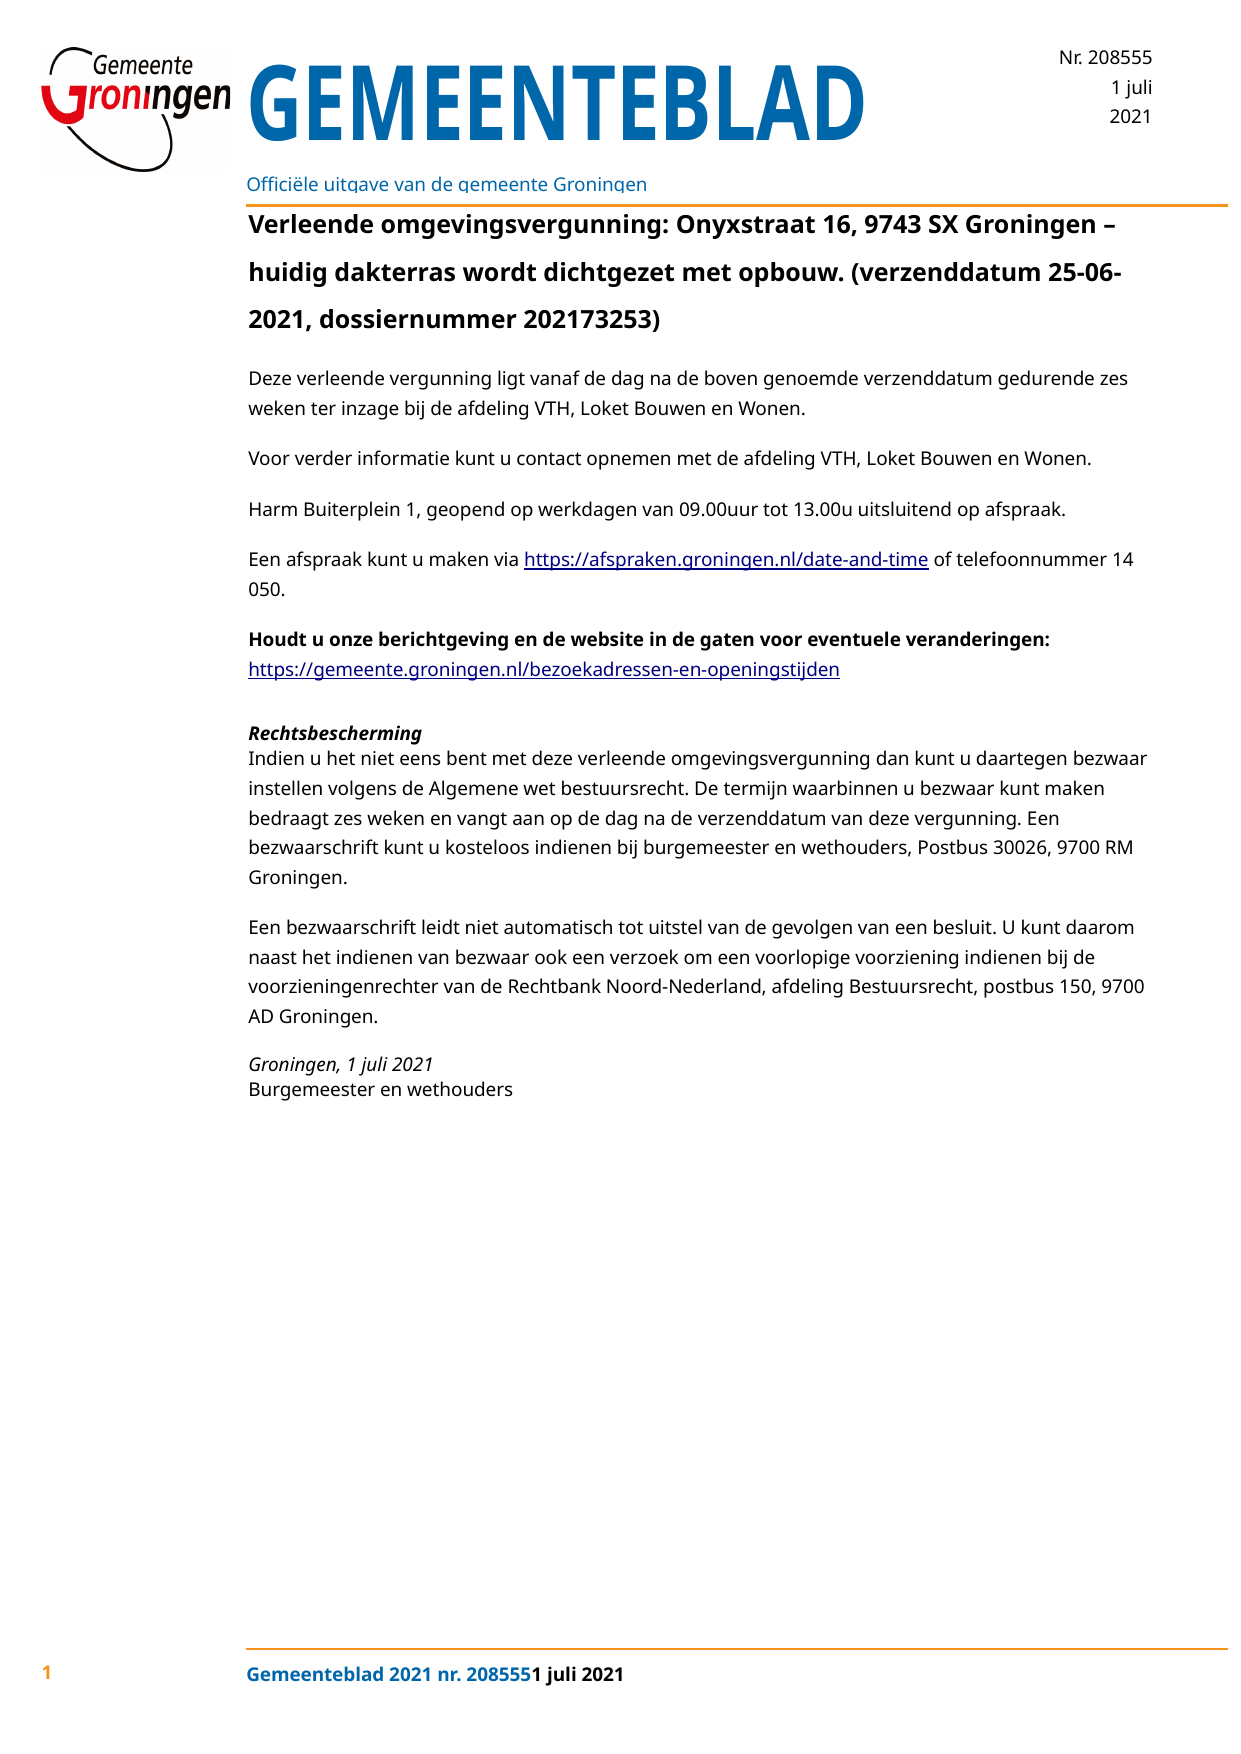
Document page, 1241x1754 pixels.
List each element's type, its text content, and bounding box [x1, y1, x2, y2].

text Een afspraak kunt u maken via https://afspraken.groningen.nl/date-and-time of telefoonnummer 14 050. [248, 546, 1152, 602]
text Harm Buiterplein 1, geopend op werkdagen van 09.00uur tot 13.00u uitsluitend op afspraak. [248, 496, 1152, 522]
text Rechtsbescherming [248, 720, 1152, 746]
text Houdt u onze berichtgeving en de website in de gaten voor eventuele veranderingen: https://gemeente.groningen.nl/bezoekadressen-en-openingstijden [248, 626, 1152, 682]
text Groningen, 1 juli 2021 [248, 1051, 1152, 1077]
text Een bezwaarschrift leidt niet automatisch tot uitstel van de gevolgen van een besluit. U kunt daarom naast het indienen van bezwaar ook een verzoek om een voorlopige voorziening indienen bij de voorzieningenrechter van de Rechtbank Noord-Nederland, afdeling Bestuursrecht, postbus 150, 9700 AD Groningen. [248, 914, 1152, 1029]
picture [41, 47, 231, 172]
text Deze verleende vergunning ligt vanaf de dag na de boven genoemde verzenddatum gedurende zes weken ter inzage bij de afdeling VTH, Loket Bouwen en Wonen. [248, 366, 1152, 421]
text Burgemeester en wethouders [248, 1077, 1152, 1102]
text Verleende omgevingsvergunning: Onyxstraat 16, 9743 SX Groningen – huidig dakterras wordt dichtgezet met opbouw. (verzenddatum 25-06-2021, dossiernummer 202173253) [248, 207, 1152, 336]
text Indien u het niet eens bent met deze verleende omgevingsvergunning dan kunt u daartegen bezwaar instellen volgens de Algemene wet bestuursrecht. De termijn waarbinnen u bezwaar kunt maken bedraagt zes weken en vangt aan op de dag na de verzenddatum van deze vergunning. Een bezwaarschrift kunt u kosteloos indienen bij burgemeester en wethouders, Postbus 30026, 9700 RM Groningen. [248, 746, 1152, 890]
text Voor verder informatie kunt u contact opnemen met de afdeling VTH, Loket Bouwen en Wonen. [248, 446, 1152, 471]
